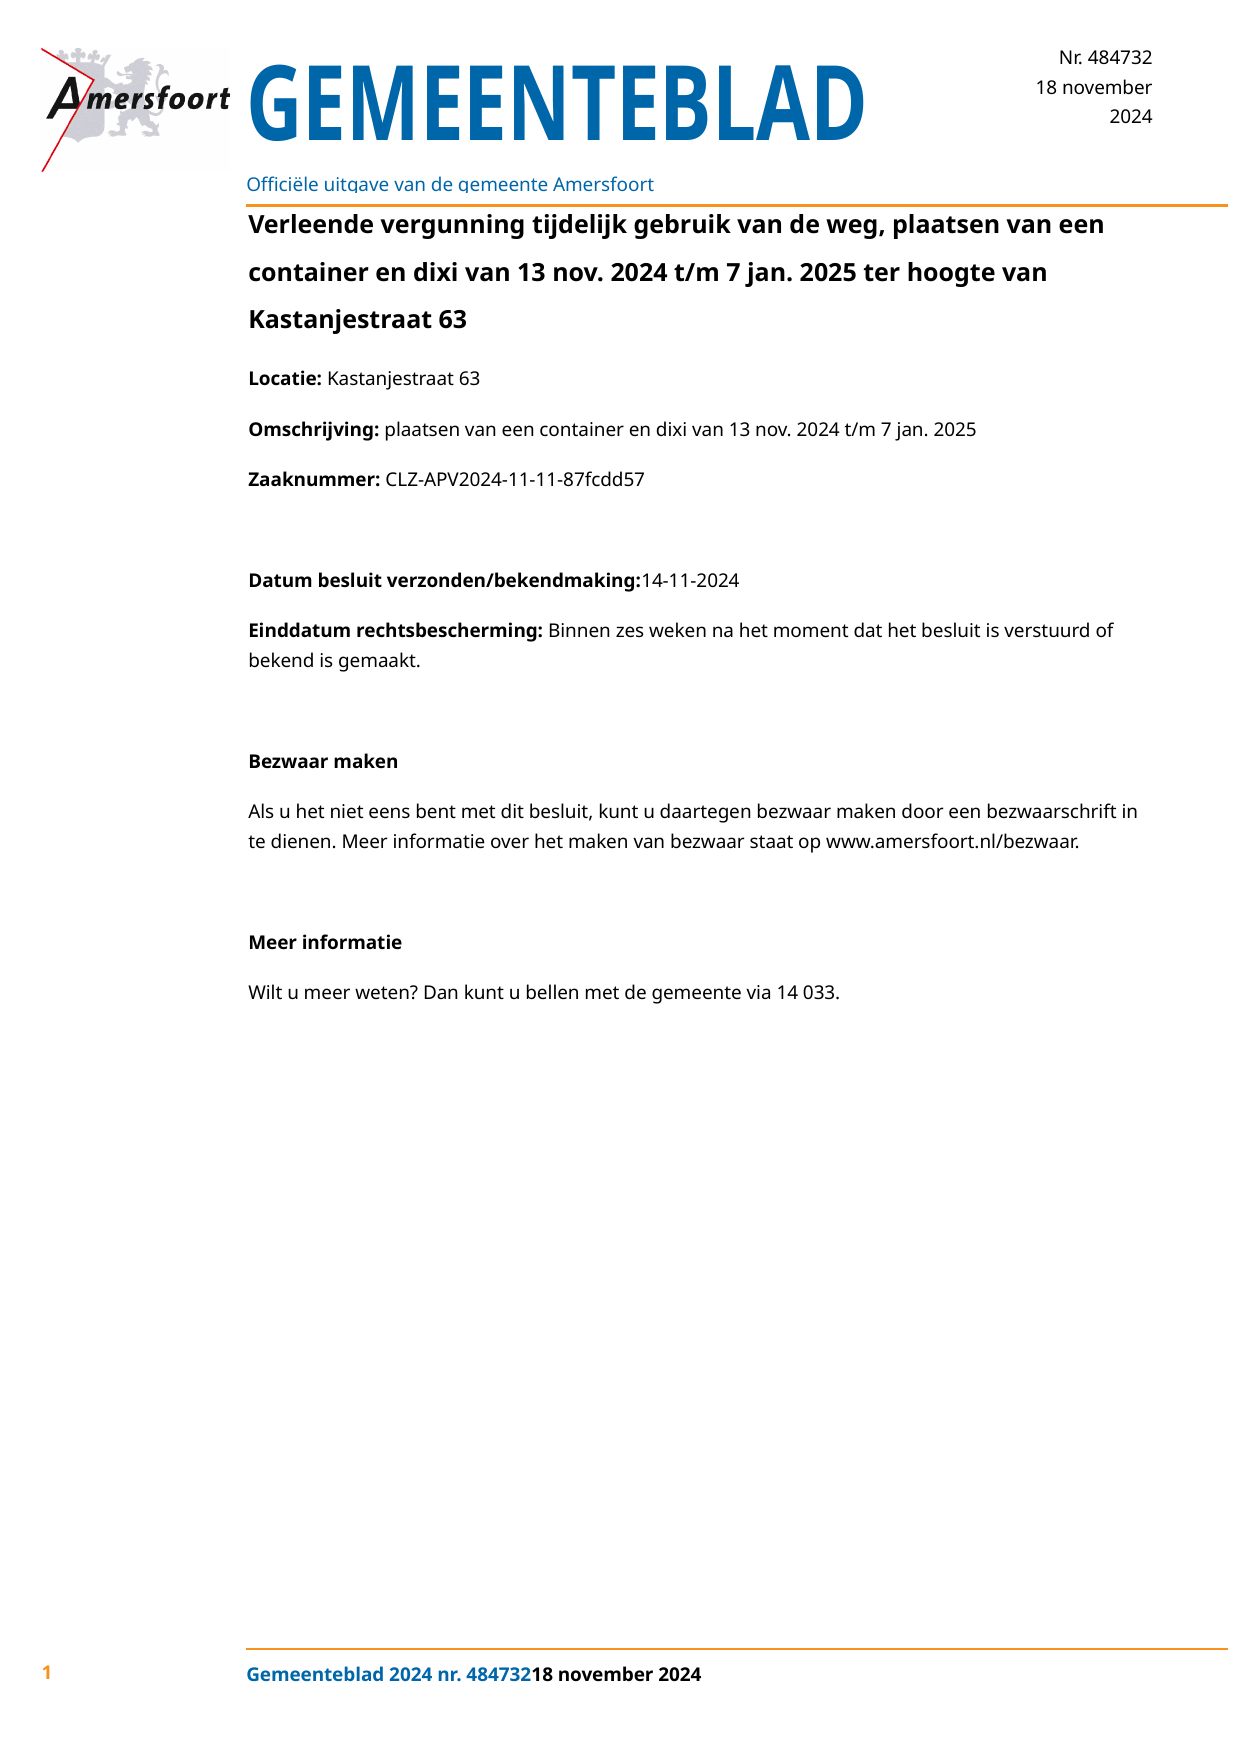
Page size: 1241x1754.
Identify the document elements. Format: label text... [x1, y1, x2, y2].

text Wilt u meer weten? Dan kunt u bellen met de gemeente via 14 033. [248, 979, 1152, 1005]
text Omschrijving: plaatsen van een container en dixi van 13 nov. 2024 t/m 7 jan. 2025 [248, 416, 1152, 442]
text Datum besluit verzonden/bekendmaking:14-11-2024 [248, 567, 1152, 593]
text Als u het niet eens bent met dit besluit, kunt u daartegen bezwaar maken door een bezwaarschrift in te dienen. Meer informatie over het maken van bezwaar staat op www.amersfoort.nl/bezwaar. [248, 798, 1152, 854]
text Locatie: Kastanjestraat 63 [248, 366, 1152, 391]
text Verleende vergunning tijdelijk gebruik van de weg, plaatsen van een container en dixi van 13 nov. 2024 t/m 7 jan. 2025 ter hoogte van Kastanjestraat 63 [248, 207, 1152, 336]
text Bezwaar maken [248, 748, 1152, 774]
text Zaaknummer: CLZ-APV2024-11-11-87fcdd57 [248, 466, 1152, 492]
picture [41, 47, 231, 172]
text Meer informatie [248, 929, 1152, 954]
text Einddatum rechtsbescherming: Binnen zes weken na het moment dat het besluit is verstuurd of bekend is gemaakt. [248, 618, 1152, 673]
